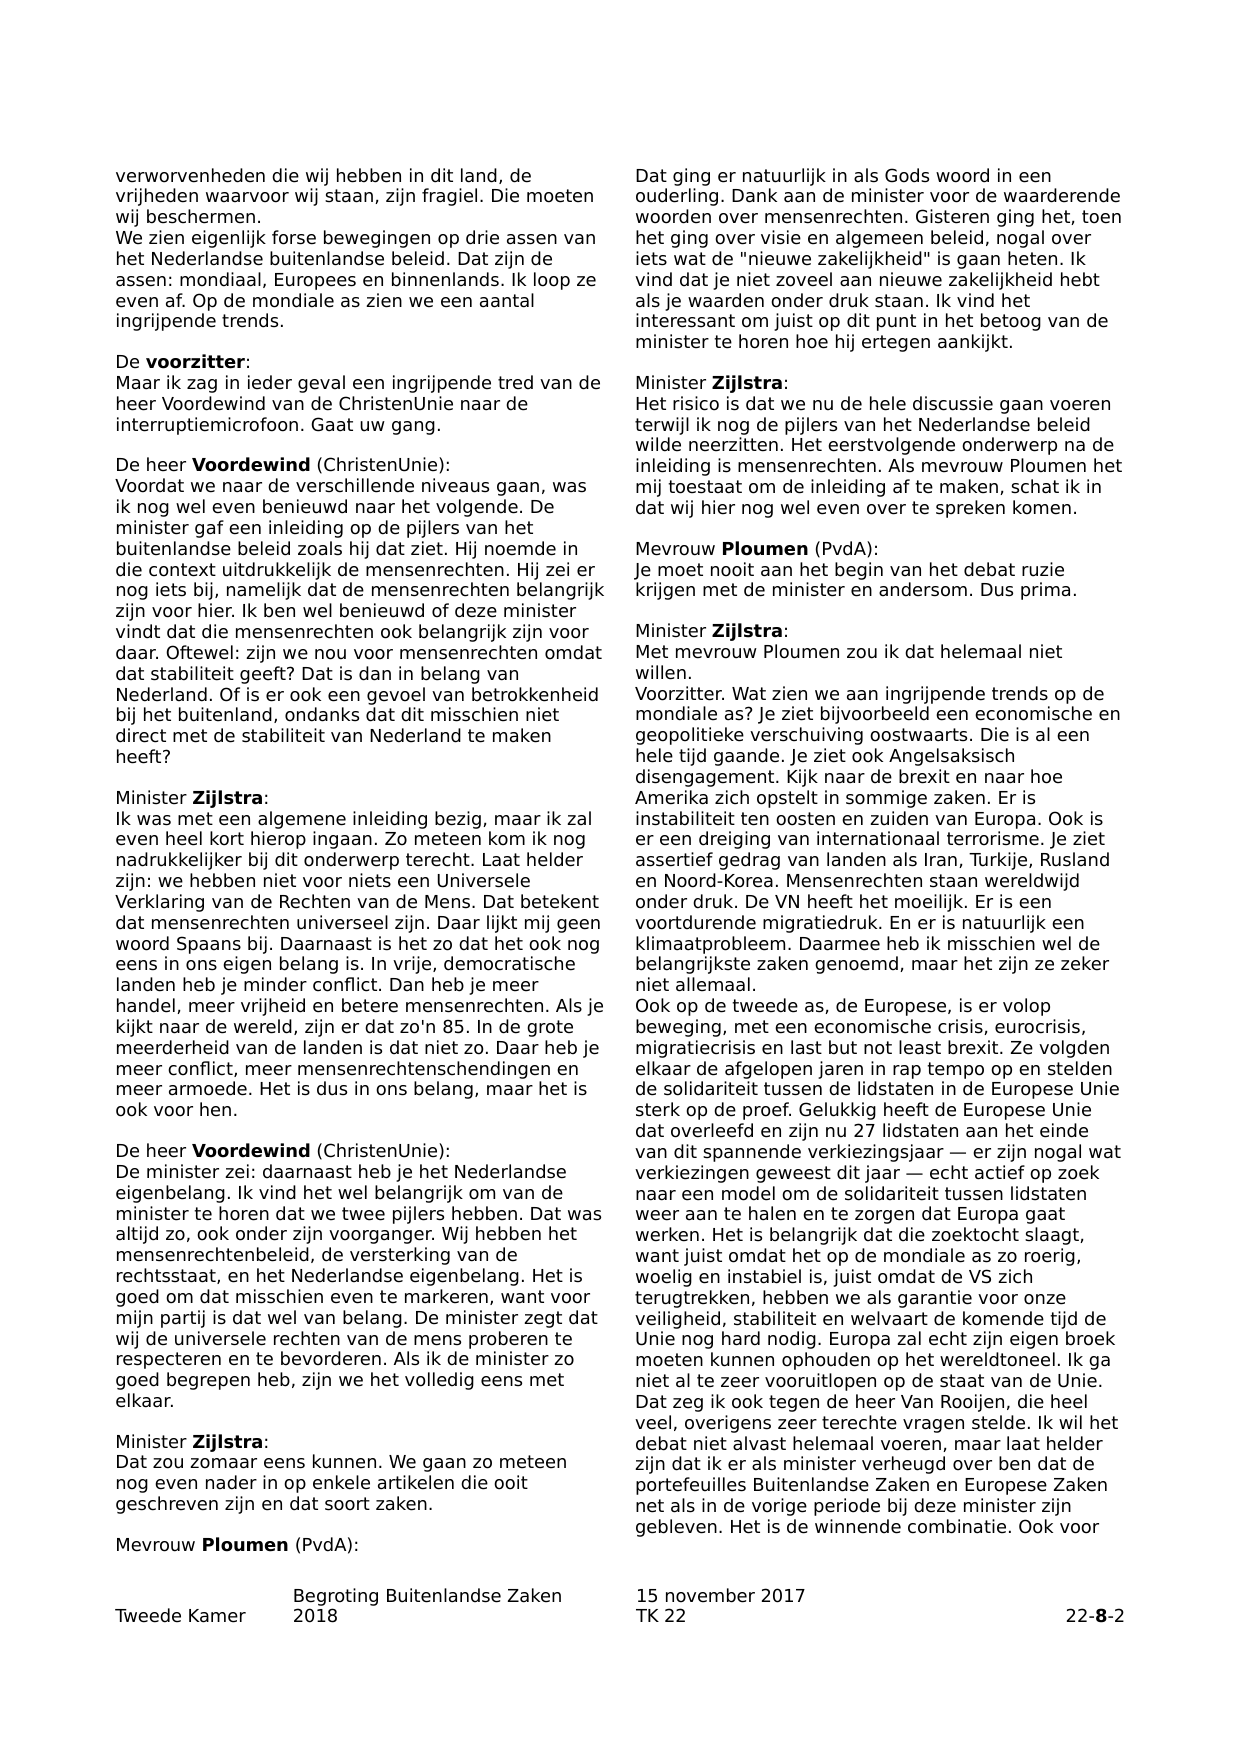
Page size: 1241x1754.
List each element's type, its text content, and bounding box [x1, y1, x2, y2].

text Maar ik zag in ieder geval een ingrijpende tred van de heer Voordewind van de ChristenUnie naar de interruptiemicrofoon. Gaat uw gang. [115, 373, 605, 435]
text De heer Voordewind (ChristenUnie): [115, 455, 605, 476]
text Minister Zijlstra: [635, 621, 1125, 642]
text Dat ging er natuurlijk in als Gods woord in een ouderling. Dank aan de minister voor de waarderende woorden over mensenrechten. Gisteren ging het, toen het ging over visie en algemeen beleid, nogal over iets wat de "nieuwe zakelijkheid" is gaan heten. Ik vind dat je niet zoveel aan nieuwe zakelijkheid hebt als je waarden onder druk staan. Ik vind het interessant om juist op dit punt in het betoog van de minister te horen hoe hij ertegen aankijkt. [635, 165, 1125, 353]
text Minister Zijlstra: [115, 1432, 605, 1452]
text Met mevrouw Ploumen zou ik dat helemaal niet willen. [635, 642, 1125, 683]
text De heer Voordewind (ChristenUnie): [115, 1141, 605, 1162]
text De minister zei: daarnaast heb je het Nederlandse eigenbelang. Ik vind het wel belangrijk om van de minister te horen dat we twee pijlers hebben. Dat was altijd zo, ook onder zijn voorganger. Wij hebben het mensenrechtenbeleid, de versterking van de rechtsstaat, en het Nederlandse eigenbelang. Het is goed om dat misschien even te markeren, want voor mijn partij is dat wel van belang. De minister zegt dat wij de universele rechten van de mens proberen te respecteren en te bevorderen. Als ik de minister zo goed begrepen heb, zijn we het volledig eens met elkaar. [115, 1162, 605, 1412]
text Minister Zijlstra: [635, 373, 1125, 393]
text Ook op de tweede as, de Europese, is er volop beweging, met een economische crisis, eurocrisis, migratiecrisis en last but not least brexit. Ze volgden elkaar de afgelopen jaren in rap tempo op en stelden de solidariteit tussen de lidstaten in de Europese Unie sterk op de proef. Gelukkig heeft de Europese Unie dat overleefd en zijn nu 27 lidstaten aan het einde van dit spannende verkiezingsjaar — er zijn nogal wat verkiezingen geweest dit jaar — echt actief op zoek naar een model om de solidariteit tussen lidstaten weer aan te halen en te zorgen dat Europa gaat werken. Het is belangrijk dat die zoektocht slaagt, want juist omdat het op de mondiale as zo roerig, woelig en instabiel is, juist omdat de VS zich terugtrekken, hebben we als garantie voor onze veiligheid, stabiliteit en welvaart de komende tijd de Unie nog hard nodig. Europa zal echt zijn eigen broek moeten kunnen ophouden op het wereldtoneel. Ik ga niet al te zeer vooruitlopen op de staat van de Unie. Dat zeg ik ook tegen de heer Van Rooijen, die heel veel, overigens zeer terechte vragen stelde. Ik wil het debat niet alvast helemaal voeren, maar laat helder zijn dat ik er als minister verheugd over ben dat de portefeuilles Buitenlandse Zaken en Europese Zaken net als in de vorige periode bij deze minister zijn gebleven. Het is de winnende combinatie. Ook voor [635, 996, 1125, 1537]
text verworvenheden die wij hebben in dit land, de vrijheden waarvoor wij staan, zijn fragiel. Die moeten wij beschermen. [115, 165, 605, 228]
text Minister Zijlstra: [115, 788, 605, 808]
text Dat zou zomaar eens kunnen. We gaan zo meteen nog even nader in op enkele artikelen die ooit geschreven zijn en dat soort zaken. [115, 1452, 605, 1515]
text Voordat we naar de verschillende niveaus gaan, was ik nog wel even benieuwd naar het volgende. De minister gaf een inleiding op de pijlers van het buitenlandse beleid zoals hij dat ziet. Hij noemde in die context uitdrukkelijk de mensenrechten. Hij zei er nog iets bij, namelijk dat de mensenrechten belangrijk zijn voor hier. Ik ben wel benieuwd of deze minister vindt dat die mensenrechten ook belangrijk zijn voor daar. Oftewel: zijn we nou voor mensenrechten omdat dat stabiliteit geeft? Dat is dan in belang van Nederland. Of is er ook een gevoel van betrokkenheid bij het buitenland, ondanks dat dit misschien niet direct met de stabiliteit van Nederland te maken heeft? [115, 476, 605, 768]
text Mevrouw Ploumen (PvdA): [115, 1535, 605, 1556]
text Je moet nooit aan het begin van het debat ruzie krijgen met de minister en andersom. Dus prima. [635, 559, 1125, 601]
text Ik was met een algemene inleiding bezig, maar ik zal even heel kort hierop ingaan. Zo meteen kom ik nog nadrukkelijker bij dit onderwerp terecht. Laat helder zijn: we hebben niet voor niets een Universele Verklaring van de Rechten van de Mens. Dat betekent dat mensenrechten universeel zijn. Daar lijkt mij geen woord Spaans bij. Daarnaast is het zo dat het ook nog eens in ons eigen belang is. In vrije, democratische landen heb je minder conflict. Dan heb je meer handel, meer vrijheid en betere mensenrechten. Als je kijkt naar de wereld, zijn er dat zo'n 85. In de grote meerderheid van de landen is dat niet zo. Daar heb je meer conflict, meer mensenrechtenschendingen en meer armoede. Het is dus in ons belang, maar het is ook voor hen. [115, 808, 605, 1121]
text De voorzitter: [115, 352, 605, 373]
text Voorzitter. Wat zien we aan ingrijpende trends op de mondiale as? Je ziet bijvoorbeeld een economische en geopolitieke verschuiving oostwaarts. Die is al een hele tijd gaande. Je ziet ook Angelsaksisch disengagement. Kijk naar de brexit en naar hoe Amerika zich opstelt in sommige zaken. Er is instabiliteit ten oosten en zuiden van Europa. Ook is er een dreiging van internationaal terrorisme. Je ziet assertief gedrag van landen als Iran, Turkije, Rusland en Noord-Korea. Mensenrechten staan wereldwijd onder druk. De VN heeft het moeilijk. Er is een voortdurende migratiedruk. En er is natuurlijk een klimaatprobleem. Daarmee heb ik misschien wel de belangrijkste zaken genoemd, maar het zijn ze zeker niet allemaal. [635, 683, 1125, 996]
text Het risico is dat we nu de hele discussie gaan voeren terwijl ik nog de pijlers van het Nederlandse beleid wilde neerzitten. Het eerstvolgende onderwerp na de inleiding is mensenrechten. Als mevrouw Ploumen het mij toestaat om de inleiding af te maken, schat ik in dat wij hier nog wel even over te spreken komen. [635, 393, 1125, 518]
text Mevrouw Ploumen (PvdA): [635, 538, 1125, 559]
text We zien eigenlijk forse bewegingen op drie assen van het Nederlandse buitenlandse beleid. Dat zijn de assen: mondiaal, Europees en binnenlands. Ik loop ze even af. Op de mondiale as zien we een aantal ingrijpende trends. [115, 228, 605, 332]
